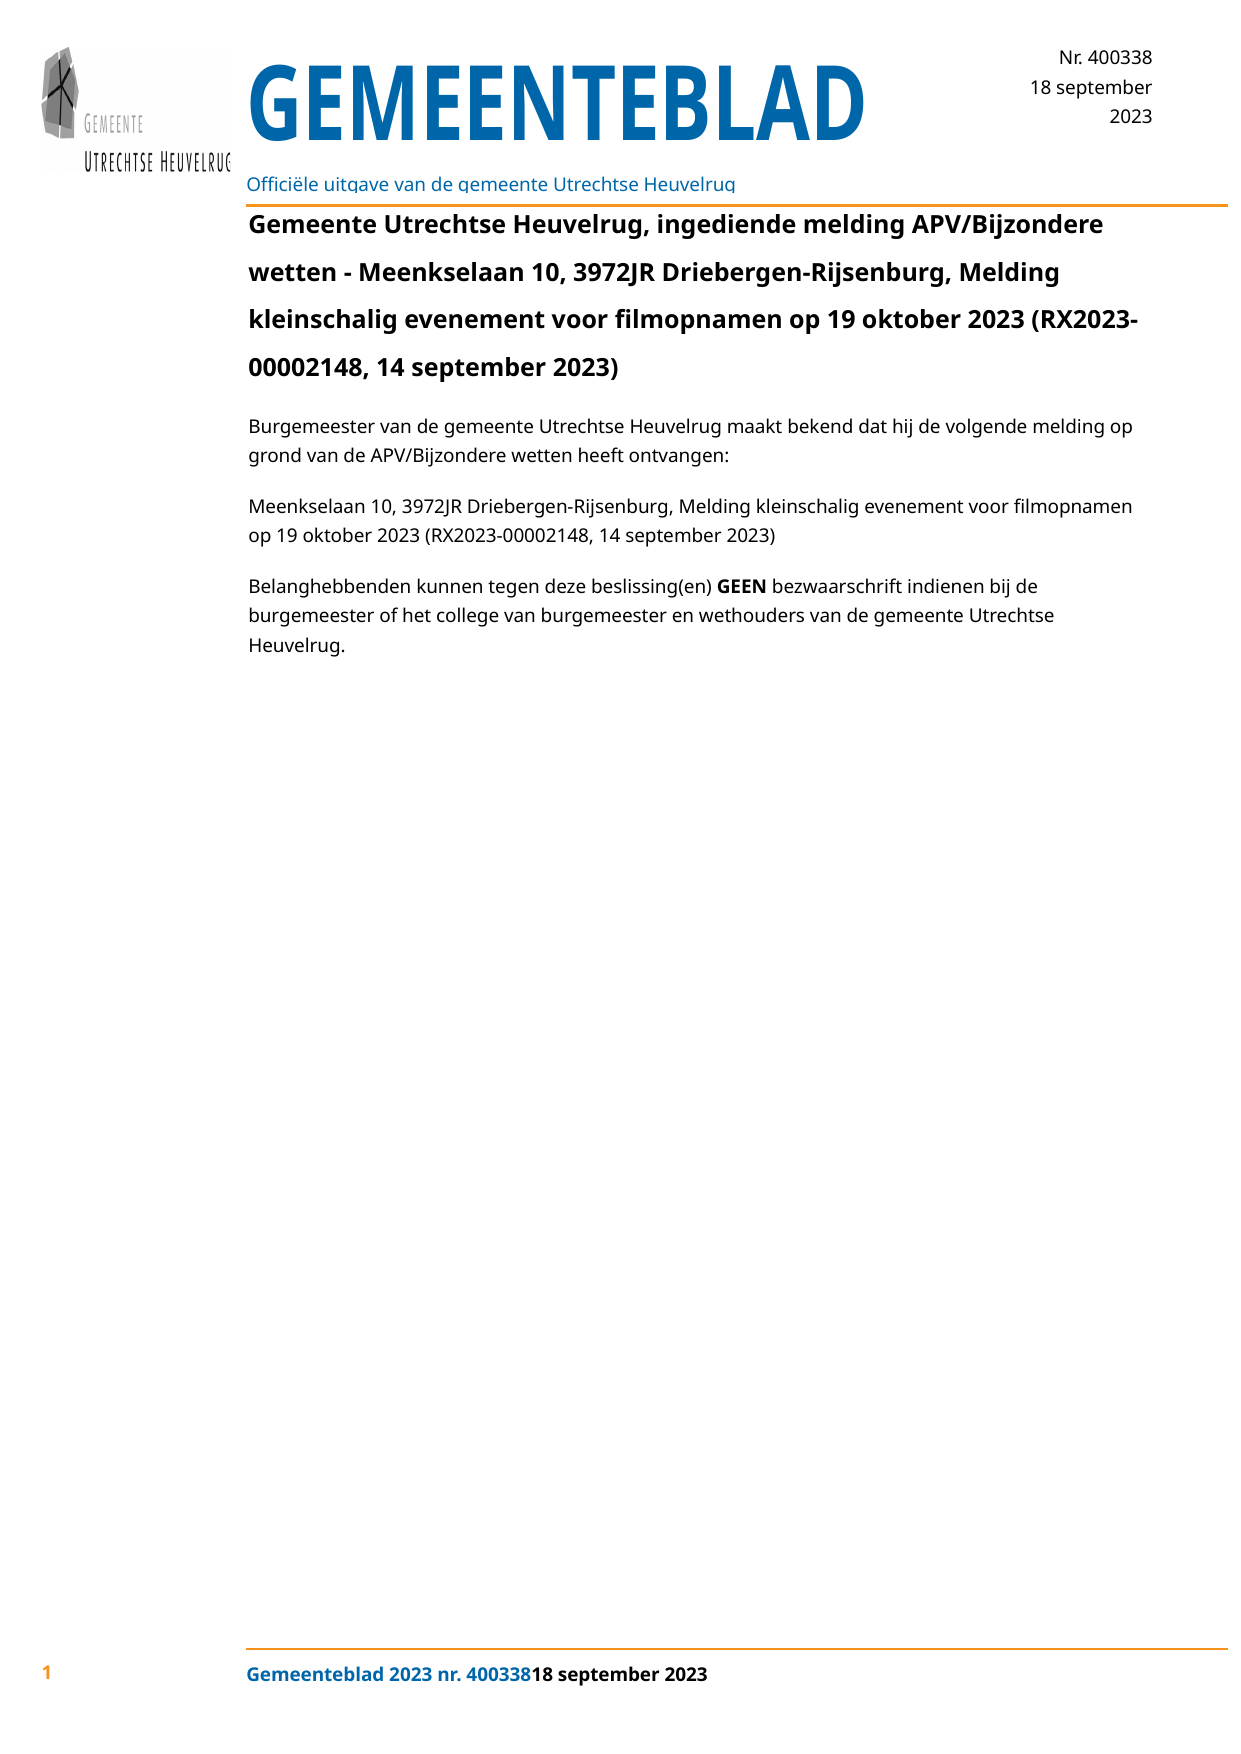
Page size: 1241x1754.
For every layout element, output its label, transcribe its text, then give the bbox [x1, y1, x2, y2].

text Burgemeester van de gemeente Utrechtse Heuvelrug maakt bekend dat hij de volgende melding op grond van de APV/Bijzondere wetten heeft ontvangen: [248, 413, 1152, 468]
text Gemeente Utrechtse Heuvelrug, ingediende melding APV/Bijzondere wetten - Meenkselaan 10, 3972JR Driebergen-Rijsenburg, Melding kleinschalig evenement voor filmopnamen op 19 oktober 2023 (RX2023-00002148, 14 september 2023) [248, 207, 1152, 384]
picture [41, 47, 231, 172]
text Meenkselaan 10, 3972JR Driebergen-Rijsenburg, Melding kleinschalig evenement voor filmopnamen op 19 oktober 2023 (RX2023-00002148, 14 september 2023) [248, 493, 1152, 548]
text Belanghebbenden kunnen tegen deze beslissing(en) GEEN bezwaarschrift indienen bij de burgemeester of het college van burgemeester en wethouders van de gemeente Utrechtse Heuvelrug. [248, 573, 1152, 658]
